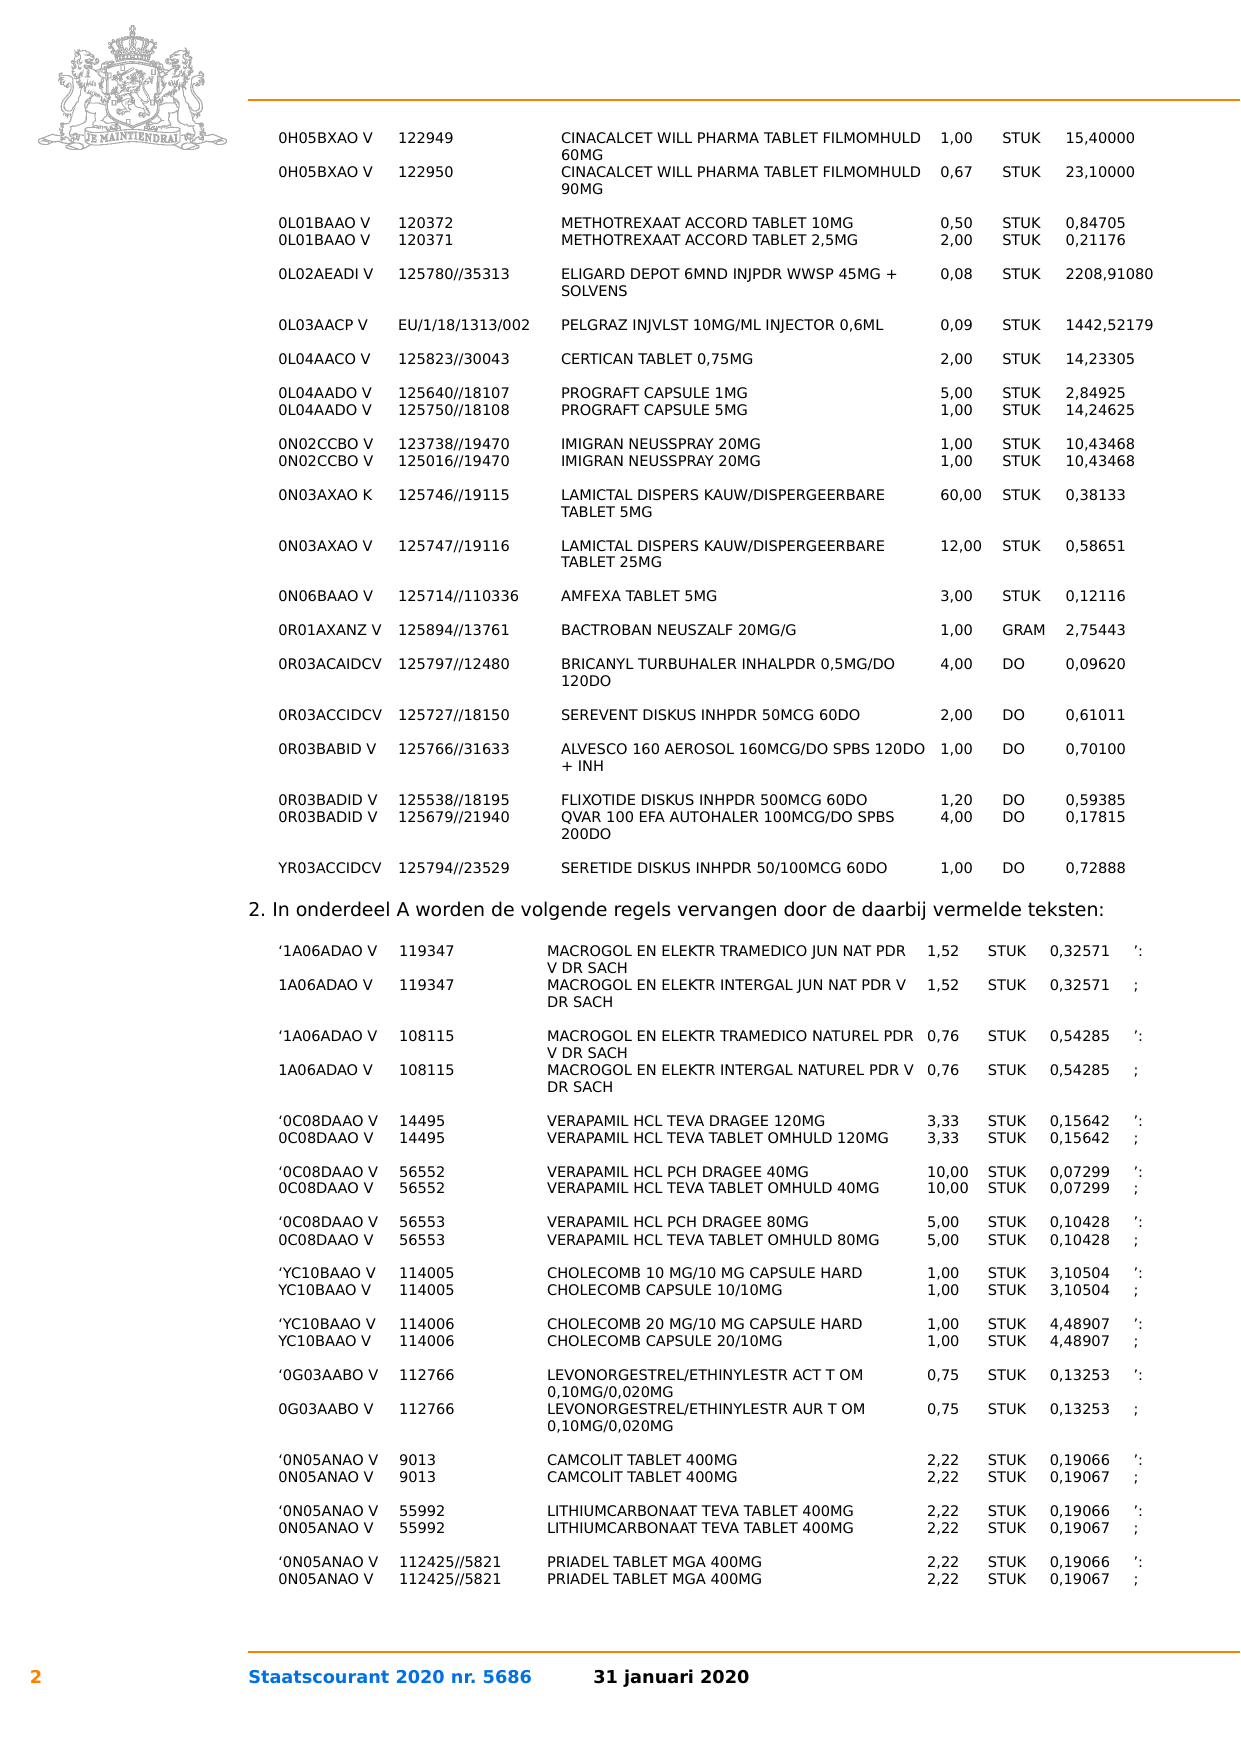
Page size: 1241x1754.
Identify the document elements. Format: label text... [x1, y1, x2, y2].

table_cell ‘YC10BAAO V [278, 1265, 393, 1282]
table_cell 0,15642 [1044, 1130, 1127, 1146]
table_cell [278, 1299, 1163, 1316]
table_cell [278, 1435, 1163, 1452]
table_cell 0,21176 [1059, 232, 1163, 249]
table_cell 125750//18108 [392, 402, 555, 418]
table_cell 122950 [392, 164, 555, 198]
table_cell 14,23305 [1059, 351, 1163, 368]
table_cell 2,00 [934, 707, 996, 724]
table_cell 0,59385 [1059, 792, 1163, 809]
table_cell ’: [1128, 1028, 1163, 1062]
table_cell CERTICAN TABLET 0,75MG [555, 351, 934, 368]
table_cell 112766 [393, 1401, 541, 1435]
table_cell ‘0G03AABO V [278, 1367, 393, 1401]
table_cell VERAPAMIL HCL TEVA TABLET OMHULD 40MG [541, 1180, 921, 1197]
table_cell LITHIUMCARBONAAT TEVA TABLET 400MG [541, 1520, 921, 1537]
table_cell 0L04AADO V [278, 385, 392, 402]
table_cell 14495 [393, 1113, 541, 1129]
table_cell 0G03AABO V [278, 1401, 393, 1435]
table_cell STUK [996, 486, 1059, 520]
table_cell YC10BAAO V [278, 1333, 393, 1350]
table_cell 0,67 [934, 164, 996, 198]
table_cell [278, 724, 1163, 741]
table_cell DO [996, 792, 1059, 809]
text 2. In onderdeel A worden de volgende regels vervangen door de daarbij vermelde teksten: [248, 899, 1163, 921]
table_cell 122949 [392, 130, 555, 164]
table_cell LAMICTAL DISPERS KAUW/DISPERGEERBARE TABLET 25MG [555, 538, 934, 571]
table_cell 0N02CCBO V [278, 436, 392, 452]
table_cell ‘1A06ADAO V [278, 1028, 393, 1062]
table_cell 0,61011 [1059, 707, 1163, 724]
table_cell 0R03BABID V [278, 741, 392, 775]
table_cell 5,00 [921, 1231, 982, 1248]
table_cell 0,32571 [1044, 977, 1127, 1011]
table_cell DO [996, 860, 1059, 877]
table_cell STUK [982, 1113, 1043, 1129]
table_cell STUK [996, 385, 1059, 402]
table_cell 5,00 [921, 1214, 982, 1231]
table_cell BACTROBAN NEUSZALF 20MG/G [555, 622, 934, 639]
table_cell STUK [982, 1062, 1043, 1096]
table_cell DO [996, 656, 1059, 690]
table_header 119347 [393, 943, 541, 977]
table_header ‘1A06ADAO V [278, 943, 393, 977]
table_cell STUK [996, 402, 1059, 418]
table_cell STUK [982, 1214, 1043, 1231]
table_cell METHOTREXAAT ACCORD TABLET 10MG [555, 215, 934, 232]
table_cell [278, 1096, 1163, 1112]
table_cell 0R03BADID V [278, 792, 392, 809]
table_cell 0,13253 [1044, 1401, 1127, 1435]
table_cell STUK [982, 1164, 1043, 1180]
table_cell [278, 1537, 1163, 1554]
table_cell LITHIUMCARBONAAT TEVA TABLET 400MG [541, 1503, 921, 1520]
table_cell MACROGOL EN ELEKTR INTERGAL NATUREL PDR V DR SACH [541, 1062, 921, 1096]
table_cell CAMCOLIT TABLET 400MG [541, 1452, 921, 1469]
table_cell 1,00 [934, 436, 996, 452]
table_cell 2,84925 [1059, 385, 1163, 402]
table_cell 114005 [393, 1282, 541, 1299]
table_cell STUK [996, 588, 1059, 605]
table_header ’: [1128, 943, 1163, 977]
table_cell 0N05ANAO V [278, 1469, 393, 1486]
table_cell ; [1128, 1231, 1163, 1248]
table_cell 0N03AXAO V [278, 538, 392, 571]
table_cell 112425//5821 [393, 1571, 541, 1588]
table_cell STUK [996, 130, 1059, 164]
table_cell 1,00 [921, 1282, 982, 1299]
table_cell 0,54285 [1044, 1028, 1127, 1062]
table_cell ; [1128, 1401, 1163, 1435]
table_cell [278, 1146, 1163, 1163]
table_cell IMIGRAN NEUSSPRAY 20MG [555, 453, 934, 469]
table_cell 9013 [393, 1469, 541, 1486]
table_cell SEREVENT DISKUS INHPDR 50MCG 60DO [555, 707, 934, 724]
table_cell ‘0C08DAAO V [278, 1113, 393, 1129]
table_cell 0R03ACCIDCV [278, 707, 392, 724]
table_cell [278, 1011, 1163, 1028]
table_cell 125746//19115 [392, 486, 555, 520]
table_cell 0,13253 [1044, 1367, 1127, 1401]
table_cell VERAPAMIL HCL TEVA TABLET OMHULD 80MG [541, 1231, 921, 1248]
table_cell 125794//23529 [392, 860, 555, 877]
table_cell 14495 [393, 1130, 541, 1146]
table_cell BRICANYL TURBUHALER INHALPDR 0,5MG/DO 120DO [555, 656, 934, 690]
table_cell 0R03BADID V [278, 809, 392, 843]
table_cell PRIADEL TABLET MGA 400MG [541, 1571, 921, 1588]
table_cell STUK [996, 317, 1059, 334]
table_cell 0,72888 [1059, 860, 1163, 877]
table_cell 1,00 [921, 1316, 982, 1333]
table_header STUK [982, 943, 1043, 977]
table_cell AMFEXA TABLET 5MG [555, 588, 934, 605]
table_cell 0,84705 [1059, 215, 1163, 232]
table_cell ‘0N05ANAO V [278, 1452, 393, 1469]
table_cell 0N02CCBO V [278, 453, 392, 469]
table_cell [278, 520, 1163, 537]
table_cell CHOLECOMB CAPSULE 20/10MG [541, 1333, 921, 1350]
table_cell ‘YC10BAAO V [278, 1316, 393, 1333]
table_cell 0,09 [934, 317, 996, 334]
table_cell STUK [982, 1452, 1043, 1469]
table_cell ; [1128, 1180, 1163, 1197]
table_cell 125894//13761 [392, 622, 555, 639]
table_cell [278, 368, 1163, 384]
table_cell 119347 [393, 977, 541, 1011]
table_cell 0,12116 [1059, 588, 1163, 605]
table_cell 0L03AACP V [278, 317, 392, 334]
table_cell DO [996, 809, 1059, 843]
table_cell ‘0N05ANAO V [278, 1554, 393, 1571]
table_cell 123738//19470 [392, 436, 555, 452]
table_cell VERAPAMIL HCL PCH DRAGEE 40MG [541, 1164, 921, 1180]
table_cell PRIADEL TABLET MGA 400MG [541, 1554, 921, 1571]
table_cell 0L04AACO V [278, 351, 392, 368]
table_cell ; [1128, 1469, 1163, 1486]
table_cell ; [1128, 1062, 1163, 1096]
table_cell STUK [982, 1469, 1043, 1486]
table_cell 125714//110336 [392, 588, 555, 605]
table_cell [278, 1248, 1163, 1265]
table_cell ; [1128, 1282, 1163, 1299]
table_cell 125823//30043 [392, 351, 555, 368]
table_cell 0,09620 [1059, 656, 1163, 690]
table_cell 10,43468 [1059, 436, 1163, 452]
table_cell 60,00 [934, 486, 996, 520]
table_cell 0,58651 [1059, 538, 1163, 571]
table_cell 125538//18195 [392, 792, 555, 809]
table_cell SERETIDE DISKUS INHPDR 50/100MCG 60DO [555, 860, 934, 877]
table_cell STUK [982, 1503, 1043, 1520]
table_cell 56553 [393, 1214, 541, 1231]
table_cell PROGRAFT CAPSULE 5MG [555, 402, 934, 418]
table_cell STUK [982, 1571, 1043, 1588]
table_cell 0N05ANAO V [278, 1571, 393, 1588]
table_cell 55992 [393, 1503, 541, 1520]
table_cell ; [1128, 1520, 1163, 1537]
table_cell 3,10504 [1044, 1265, 1127, 1282]
table_cell 0,70100 [1059, 741, 1163, 775]
table_cell 125747//19116 [392, 538, 555, 571]
table_cell STUK [996, 453, 1059, 469]
table_cell ’: [1128, 1214, 1163, 1231]
table_cell 0L01BAAO V [278, 215, 392, 232]
table_cell ‘0C08DAAO V [278, 1214, 393, 1231]
table_cell 0H05BXAO V [278, 164, 392, 198]
table_cell MACROGOL EN ELEKTR TRAMEDICO NATUREL PDR V DR SACH [541, 1028, 921, 1062]
table_cell CHOLECOMB CAPSULE 10/10MG [541, 1282, 921, 1299]
table_cell 15,40000 [1059, 130, 1163, 164]
table_cell 4,48907 [1044, 1333, 1127, 1350]
table_cell [278, 470, 1163, 486]
table_cell ’: [1128, 1452, 1163, 1469]
table_cell 1,00 [934, 622, 996, 639]
table_cell 120371 [392, 232, 555, 249]
table_cell YC10BAAO V [278, 1282, 393, 1299]
table_cell 1,20 [934, 792, 996, 809]
table_cell 5,00 [934, 385, 996, 402]
table_cell 114006 [393, 1333, 541, 1350]
table_cell 1A06ADAO V [278, 1062, 393, 1096]
table_cell 2,22 [921, 1520, 982, 1537]
table_cell 112766 [393, 1367, 541, 1401]
table_cell 0R01AXANZ V [278, 622, 392, 639]
table_cell CINACALCET WILL PHARMA TABLET FILMOMHULD 90MG [555, 164, 934, 198]
table_cell 0,50 [934, 215, 996, 232]
table_cell 1442,52179 [1059, 317, 1163, 334]
table_cell 0,07299 [1044, 1180, 1127, 1197]
table_header MACROGOL EN ELEKTR TRAMEDICO JUN NAT PDR V DR SACH [541, 943, 921, 977]
table_cell 2,22 [921, 1469, 982, 1486]
table_cell 114005 [393, 1265, 541, 1282]
table_cell 2,22 [921, 1571, 982, 1588]
table_cell 0,15642 [1044, 1113, 1127, 1129]
table_cell 120372 [392, 215, 555, 232]
table_cell 10,00 [921, 1180, 982, 1197]
table_cell [278, 300, 1163, 317]
table_cell 0C08DAAO V [278, 1130, 393, 1146]
table_cell STUK [982, 1554, 1043, 1571]
table_cell STUK [982, 1401, 1043, 1435]
table_cell CAMCOLIT TABLET 400MG [541, 1469, 921, 1486]
table_cell ; [1128, 1333, 1163, 1350]
table_cell 125797//12480 [392, 656, 555, 690]
table_cell 2,22 [921, 1554, 982, 1571]
table_cell ’: [1128, 1113, 1163, 1129]
table_cell STUK [982, 1231, 1043, 1248]
table_cell STUK [996, 436, 1059, 452]
table_cell 0,07299 [1044, 1164, 1127, 1180]
table_cell 2,75443 [1059, 622, 1163, 639]
table_cell 4,00 [934, 809, 996, 843]
table_cell VERAPAMIL HCL TEVA DRAGEE 120MG [541, 1113, 921, 1129]
table_cell 3,33 [921, 1130, 982, 1146]
table_cell 1,00 [921, 1333, 982, 1350]
table_cell ‘0C08DAAO V [278, 1164, 393, 1180]
table_cell 1,00 [934, 860, 996, 877]
table_cell 0L04AADO V [278, 402, 392, 418]
table_cell 55992 [393, 1520, 541, 1537]
table_cell 0,76 [921, 1028, 982, 1062]
table_cell 0,54285 [1044, 1062, 1127, 1096]
table_cell 0,10428 [1044, 1214, 1127, 1231]
table_cell 2,00 [934, 232, 996, 249]
table_cell 1A06ADAO V [278, 977, 393, 1011]
table_cell [278, 775, 1163, 792]
table_cell 9013 [393, 1452, 541, 1469]
table_cell 3,33 [921, 1113, 982, 1129]
table_cell 0,76 [921, 1062, 982, 1096]
picture [38, 25, 227, 150]
table_cell ; [1128, 1571, 1163, 1588]
table_cell ’: [1128, 1367, 1163, 1401]
table_cell [278, 690, 1163, 707]
table_cell 0N05ANAO V [278, 1520, 393, 1537]
table_cell [278, 198, 1163, 215]
table_cell ’: [1128, 1164, 1163, 1180]
table_header 0,32571 [1044, 943, 1127, 977]
table_cell STUK [996, 538, 1059, 571]
table_cell 114006 [393, 1316, 541, 1333]
table_cell [278, 571, 1163, 588]
table_cell STUK [982, 1180, 1043, 1197]
table_cell 108115 [393, 1028, 541, 1062]
table_cell 0,17815 [1059, 809, 1163, 843]
table_cell STUK [982, 1520, 1043, 1537]
table_cell STUK [982, 1265, 1043, 1282]
table_cell DO [996, 707, 1059, 724]
table_cell STUK [996, 164, 1059, 198]
table_cell STUK [982, 1316, 1043, 1333]
table_cell 0,19067 [1044, 1469, 1127, 1486]
table_cell [278, 1198, 1163, 1214]
table_cell VERAPAMIL HCL TEVA TABLET OMHULD 120MG [541, 1130, 921, 1146]
table_cell 1,00 [934, 402, 996, 418]
table_cell 1,00 [921, 1265, 982, 1282]
table_cell 56553 [393, 1231, 541, 1248]
table_cell STUK [996, 266, 1059, 300]
table_cell 12,00 [934, 538, 996, 571]
table_cell ALVESCO 160 AEROSOL 160MCG/DO SPBS 120DO + INH [555, 741, 934, 775]
table_cell 0N06BAAO V [278, 588, 392, 605]
table_cell 0L01BAAO V [278, 232, 392, 249]
table_cell 0H05BXAO V [278, 130, 392, 164]
table_cell 2,00 [934, 351, 996, 368]
table_cell 125727//18150 [392, 707, 555, 724]
table_cell 3,10504 [1044, 1282, 1127, 1299]
table_cell LEVONORGESTREL/ETHINYLESTR ACT T OM 0,10MG/0,020MG [541, 1367, 921, 1401]
table_cell 23,10000 [1059, 164, 1163, 198]
table_cell LAMICTAL DISPERS KAUW/DISPERGEERBARE TABLET 5MG [555, 486, 934, 520]
table_cell 0C08DAAO V [278, 1180, 393, 1197]
table_cell EU/1/18/1313/002 [392, 317, 555, 334]
table_cell [278, 1350, 1163, 1367]
table_cell 0R03ACAIDCV [278, 656, 392, 690]
table_cell [278, 334, 1163, 351]
table_cell ’: [1128, 1503, 1163, 1520]
table_cell [278, 419, 1163, 436]
table_cell STUK [982, 1282, 1043, 1299]
table_cell 108115 [393, 1062, 541, 1096]
table_cell DO [996, 741, 1059, 775]
table_cell 2208,91080 [1059, 266, 1163, 300]
table_cell 1,00 [934, 130, 996, 164]
table_cell 125679//21940 [392, 809, 555, 843]
table_cell 0,19067 [1044, 1520, 1127, 1537]
table_cell 2,22 [921, 1503, 982, 1520]
table_cell ’: [1128, 1554, 1163, 1571]
table_cell 1,52 [921, 977, 982, 1011]
table_cell ‘0N05ANAO V [278, 1503, 393, 1520]
table_cell IMIGRAN NEUSSPRAY 20MG [555, 436, 934, 452]
table_cell [278, 249, 1163, 266]
table_cell 10,00 [921, 1164, 982, 1180]
table_cell 56552 [393, 1180, 541, 1197]
table_cell 4,48907 [1044, 1316, 1127, 1333]
table_cell STUK [982, 977, 1043, 1011]
table_cell [278, 1486, 1163, 1503]
table_cell 0C08DAAO V [278, 1231, 393, 1248]
table_cell 2,22 [921, 1452, 982, 1469]
table_cell ; [1128, 1130, 1163, 1146]
table_cell ELIGARD DEPOT 6MND INJPDR WWSP 45MG + SOLVENS [555, 266, 934, 300]
table_cell ; [1128, 977, 1163, 1011]
table_cell STUK [982, 1130, 1043, 1146]
table_cell VERAPAMIL HCL PCH DRAGEE 80MG [541, 1214, 921, 1231]
table_cell 0,19067 [1044, 1571, 1127, 1588]
table_cell 3,00 [934, 588, 996, 605]
table_cell GRAM [996, 622, 1059, 639]
table_cell 0,75 [921, 1367, 982, 1401]
table_cell PROGRAFT CAPSULE 1MG [555, 385, 934, 402]
table_cell LEVONORGESTREL/ETHINYLESTR AUR T OM 0,10MG/0,020MG [541, 1401, 921, 1435]
table_cell ’: [1128, 1316, 1163, 1333]
table_cell STUK [996, 215, 1059, 232]
table_cell 0,75 [921, 1401, 982, 1435]
table_cell [278, 843, 1163, 860]
table_cell STUK [996, 232, 1059, 249]
table_cell 0L02AEADI V [278, 266, 392, 300]
table_cell 125780//35313 [392, 266, 555, 300]
table_cell STUK [996, 351, 1059, 368]
table_cell YR03ACCIDCV [278, 860, 392, 877]
table_cell CINACALCET WILL PHARMA TABLET FILMOMHULD 60MG [555, 130, 934, 164]
table_cell 14,24625 [1059, 402, 1163, 418]
table_cell PELGRAZ INJVLST 10MG/ML INJECTOR 0,6ML [555, 317, 934, 334]
table_cell 0,19066 [1044, 1554, 1127, 1571]
table_cell CHOLECOMB 20 MG/10 MG CAPSULE HARD [541, 1316, 921, 1333]
table_cell 112425//5821 [393, 1554, 541, 1571]
table_cell METHOTREXAAT ACCORD TABLET 2,5MG [555, 232, 934, 249]
table_cell 0,10428 [1044, 1231, 1127, 1248]
table_cell [278, 639, 1163, 656]
table_cell STUK [982, 1333, 1043, 1350]
table_cell [278, 605, 1163, 622]
table_cell CHOLECOMB 10 MG/10 MG CAPSULE HARD [541, 1265, 921, 1282]
table_cell QVAR 100 EFA AUTOHALER 100MCG/DO SPBS 200DO [555, 809, 934, 843]
table_cell 0N03AXAO K [278, 486, 392, 520]
table_header 1,52 [921, 943, 982, 977]
table_cell 0,19066 [1044, 1452, 1127, 1469]
table_cell 125016//19470 [392, 453, 555, 469]
table_cell 0,08 [934, 266, 996, 300]
table_cell 125766//31633 [392, 741, 555, 775]
table_cell 1,00 [934, 453, 996, 469]
table_cell 125640//18107 [392, 385, 555, 402]
table_cell 1,00 [934, 741, 996, 775]
table_cell STUK [982, 1028, 1043, 1062]
table_cell [278, 1588, 1163, 1605]
table_cell 10,43468 [1059, 453, 1163, 469]
table_cell FLIXOTIDE DISKUS INHPDR 500MCG 60DO [555, 792, 934, 809]
table_cell 0,38133 [1059, 486, 1163, 520]
table_cell 4,00 [934, 656, 996, 690]
table_cell MACROGOL EN ELEKTR INTERGAL JUN NAT PDR V DR SACH [541, 977, 921, 1011]
table_cell 0,19066 [1044, 1503, 1127, 1520]
table_cell 56552 [393, 1164, 541, 1180]
table_cell ’: [1128, 1265, 1163, 1282]
table_cell STUK [982, 1367, 1043, 1401]
